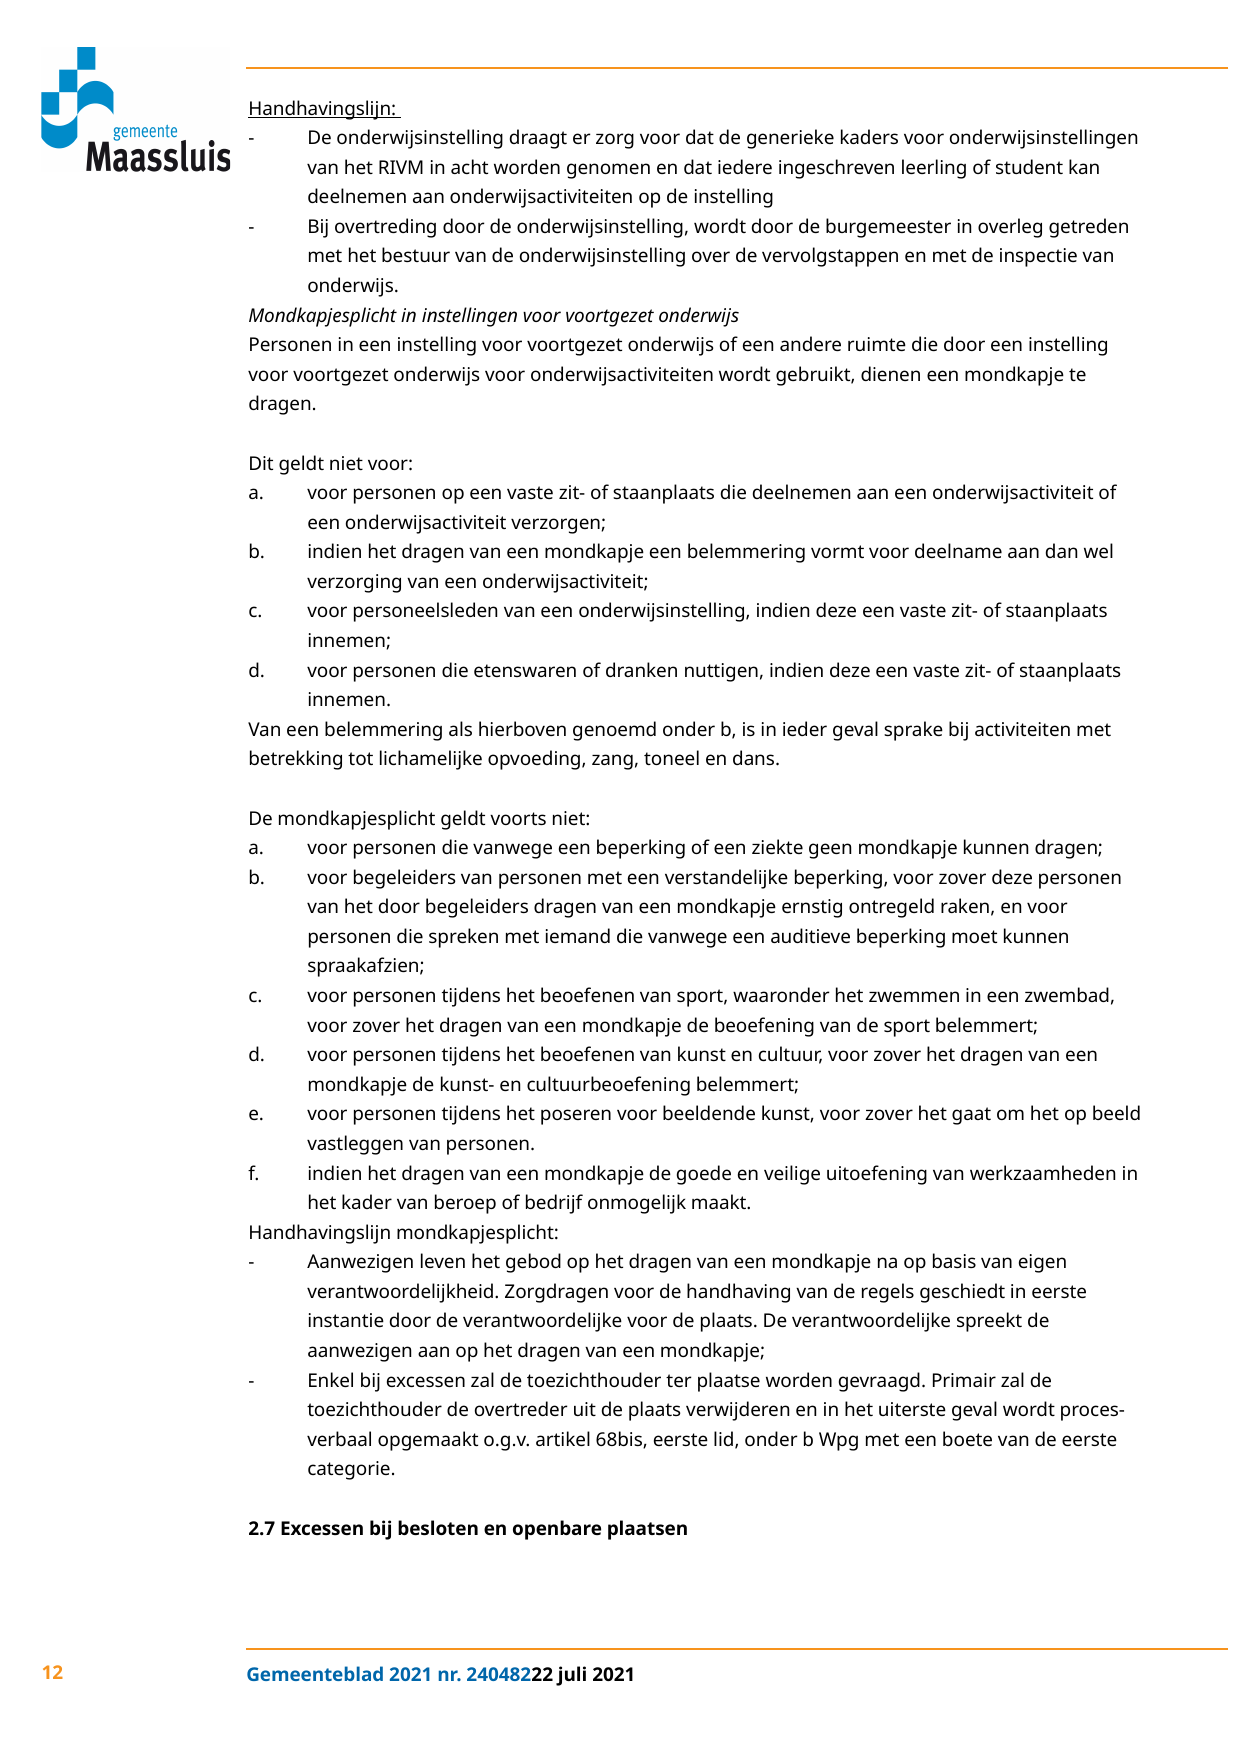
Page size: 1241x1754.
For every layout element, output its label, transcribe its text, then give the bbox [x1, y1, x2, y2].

list indien het dragen van een mondkapje een belemmering vormt voor deelname aan dan wel verzorging van een onderwijsactiviteit; [248, 538, 1152, 594]
list voor personen die etenswaren of dranken nuttigen, indien deze een vaste zit- of staanplaats innemen. [248, 657, 1152, 712]
list voor personen tijdens het beoefenen van sport, waaronder het zwemmen in een zwembad, voor zover het dragen van een mondkapje de beoefening van de sport belemmert; [248, 982, 1152, 1038]
list Aanwezigen leven het gebod op het dragen van een mondkapje na op basis van eigen verantwoordelijkheid. Zorgdragen voor de handhaving van de regels geschiedt in eerste instantie door de verantwoordelijke voor de plaats. De verantwoordelijke spreekt de aanwezigen aan op het dragen van een mondkapje; [248, 1248, 1152, 1363]
text Van een belemmering als hierboven genoemd onder b, is in ieder geval sprake bij activiteiten met betrekking tot lichamelijke opvoeding, zang, toneel en dans. [248, 716, 1152, 771]
list Bij overtreding door de onderwijsinstelling, wordt door de burgemeester in overleg getreden met het bestuur van de onderwijsinstelling over de vervolgstappen en met de inspectie van onderwijs. [248, 213, 1152, 298]
text Mondkapjesplicht in instellingen voor voortgezet onderwijs [248, 302, 1152, 328]
list voor personen die vanwege een beperking of een ziekte geen mondkapje kunnen dragen; [248, 834, 1152, 860]
text Handhavingslijn: [248, 95, 1152, 121]
list voor begeleiders van personen met een verstandelijke beperking, voor zover deze personen van het door begeleiders dragen van een mondkapje ernstig ontregeld raken, en voor personen die spreken met iemand die vanwege een auditieve beperking moet kunnen spraakafzien; [248, 864, 1152, 978]
list voor personen tijdens het beoefenen van kunst en cultuur, voor zover het dragen van een mondkapje de kunst- en cultuurbeoefening belemmert; [248, 1041, 1152, 1097]
text 2.7 Excessen bij besloten en openbare plaatsen [248, 1515, 1152, 1541]
text De mondkapjesplicht geldt voorts niet: [248, 805, 1152, 831]
text Handhavingslijn mondkapjesplicht: [248, 1219, 1152, 1245]
list voor personeelsleden van een onderwijsinstelling, indien deze een vaste zit- of staanplaats innemen; [248, 598, 1152, 653]
picture [41, 47, 231, 172]
list voor personen op een vaste zit- of staanplaats die deelnemen aan een onderwijsactiviteit of een onderwijsactiviteit verzorgen; [248, 479, 1152, 535]
text Personen in een instelling voor voortgezet onderwijs of een andere ruimte die door een instelling voor voortgezet onderwijs voor onderwijsactiviteiten wordt gebruikt, dienen een mondkapje te dragen. [248, 331, 1152, 416]
list Enkel bij excessen zal de toezichthouder ter plaatse worden gevraagd. Primair zal de toezichthouder de overtreder uit de plaats verwijderen en in het uiterste geval wordt proces-verbaal opgemaakt o.g.v. artikel 68bis, eerste lid, onder b Wpg met een boete van de eerste categorie. [248, 1367, 1152, 1481]
list voor personen tijdens het poseren voor beeldende kunst, voor zover het gaat om het op beeld vastleggen van personen. [248, 1101, 1152, 1156]
text Dit geldt niet voor: [248, 450, 1152, 476]
picture [41, 47, 77, 92]
list indien het dragen van een mondkapje de goede en veilige uitoefening van werkzaamheden in het kader van beroep of bedrijf onmogelijk maakt. [248, 1160, 1152, 1215]
list De onderwijsinstelling draagt er zorg voor dat de generieke kaders voor onderwijsinstellingen van het RIVM in acht worden genomen en dat iedere ingeschreven leerling of student kan deelnemen aan onderwijsactiviteiten op de instelling [248, 124, 1152, 209]
